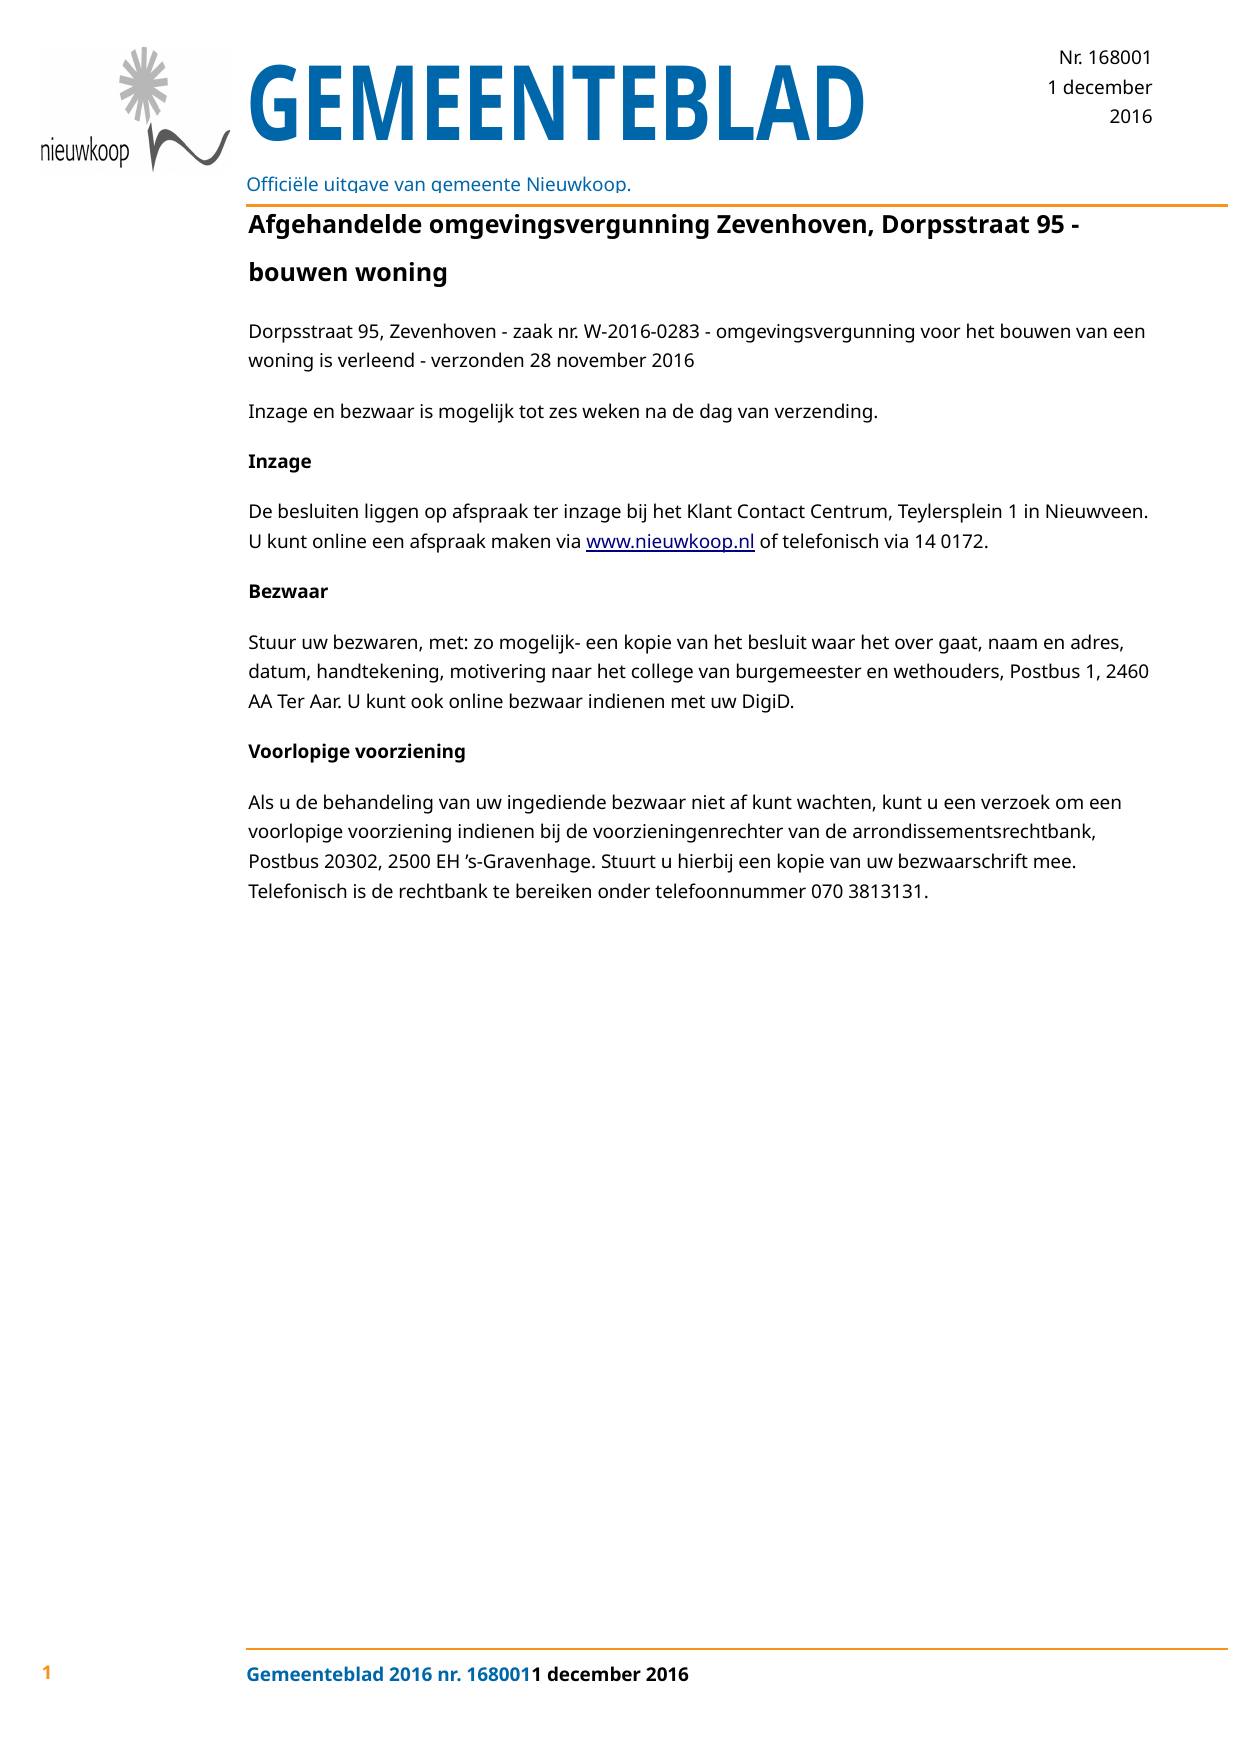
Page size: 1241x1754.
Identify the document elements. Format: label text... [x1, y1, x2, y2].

text Voorlopige voorziening [248, 739, 1152, 764]
text Als u de behandeling van uw ingediende bezwaar niet af kunt wachten, kunt u een verzoek om een voorlopige voorziening indienen bij de voorzieningenrechter van de arrondissementsrechtbank, Postbus 20302, 2500 EH ’s-Gravenhage. Stuurt u hierbij een kopie van uw bezwaarschrift mee. Telefonisch is de rechtbank te bereiken onder telefoonnummer 070 3813131. [248, 789, 1152, 904]
text Inzage [248, 448, 1152, 474]
text Dorpsstraat 95, Zevenhoven - zaak nr. W-2016-0283 - omgevingsvergunning voor het bouwen van een woning is verleend - verzonden 28 november 2016 [248, 318, 1152, 373]
picture [41, 47, 231, 172]
text Afgehandelde omgevingsvergunning Zevenhoven, Dorpsstraat 95 - bouwen woning [248, 207, 1152, 288]
text Stuur uw bezwaren, met: zo mogelijk- een kopie van het besluit waar het over gaat, naam en adres, datum, handtekening, motivering naar het college van burgemeester en wethouders, Postbus 1, 2460 AA Ter Aar. U kunt ook online bezwaar indienen met uw DigiD. [248, 629, 1152, 714]
text De besluiten liggen op afspraak ter inzage bij het Klant Contact Centrum, Teylersplein 1 in Nieuwveen. U kunt online een afspraak maken via www.nieuwkoop.nl of telefonisch via 14 0172. [248, 499, 1152, 554]
text Bezwaar [248, 579, 1152, 604]
text Inzage en bezwaar is mogelijk tot zes weken na de dag van verzending. [248, 398, 1152, 424]
